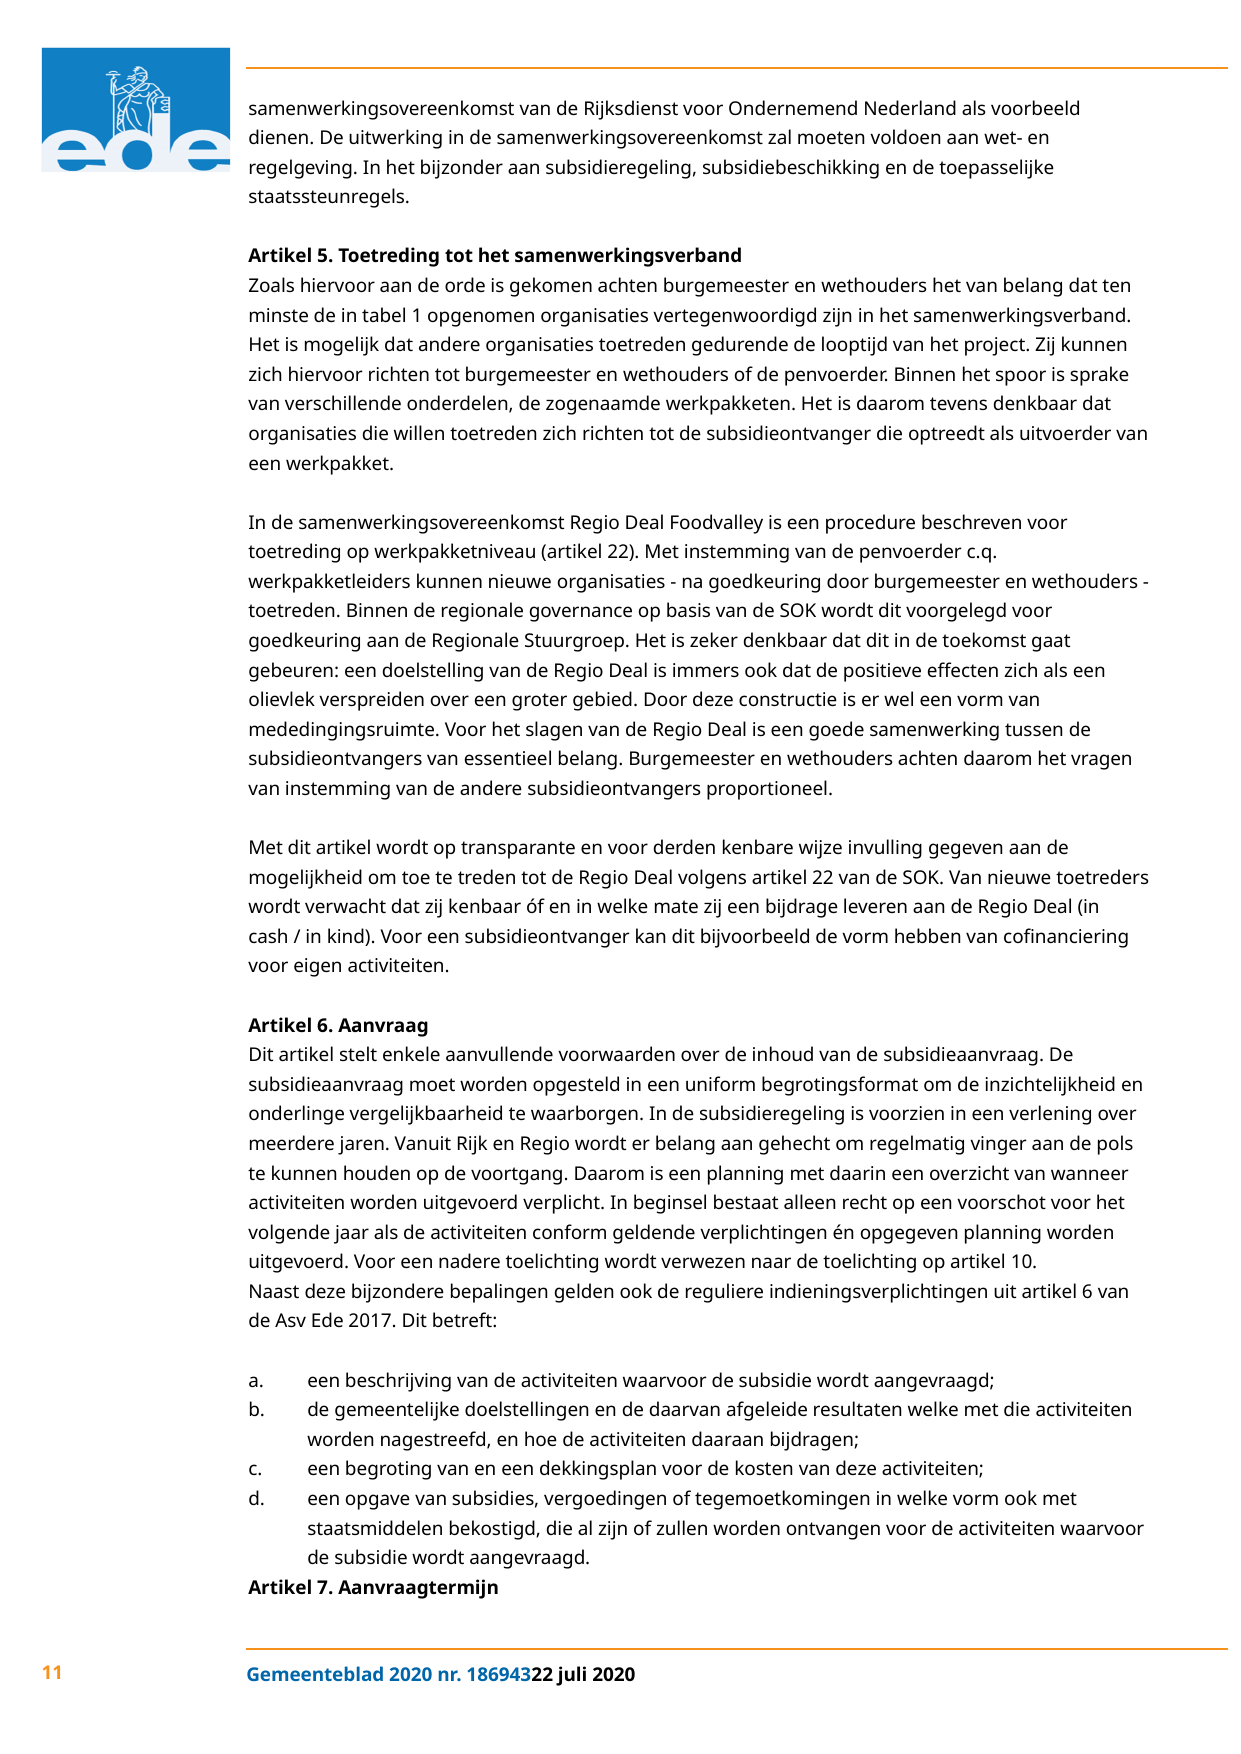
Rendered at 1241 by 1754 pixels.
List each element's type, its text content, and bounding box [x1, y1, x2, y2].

text Artikel 5. Toetreding tot het samenwerkingsverband [248, 243, 1152, 268]
text Zoals hiervoor aan de orde is gekomen achten burgemeester en wethouders het van belang dat ten minste de in tabel 1 opgenomen organisaties vertegenwoordigd zijn in het samenwerkingsverband. Het is mogelijk dat andere organisaties toetreden gedurende de looptijd van het project. Zij kunnen zich hiervoor richten tot burgemeester en wethouders of de penvoerder. Binnen het spoor is sprake van verschillende onderdelen, de zogenaamde werkpakketen. Het is daarom tevens denkbaar dat organisaties die willen toetreden zich richten tot de subsidieontvanger die optreedt als uitvoerder van een werkpakket. [248, 272, 1152, 476]
text Dit artikel stelt enkele aanvullende voorwaarden over de inhoud van de subsidieaanvraag. De subsidieaanvraag moet worden opgesteld in een uniform begrotingsformat om de inzichtelijkheid en onderlinge vergelijkbaarheid te waarborgen. In de subsidieregeling is voorzien in een verlening over meerdere jaren. Vanuit Rijk en Regio wordt er belang aan gehecht om regelmatig vinger aan de pols te kunnen houden op de voortgang. Daarom is een planning met daarin een overzicht van wanneer activiteiten worden uitgevoerd verplicht. In beginsel bestaat alleen recht op een voorschot voor het volgende jaar als de activiteiten conform geldende verplichtingen én opgegeven planning worden uitgevoerd. Voor een nadere toelichting wordt verwezen naar de toelichting op artikel 10. [248, 1041, 1152, 1274]
list een opgave van subsidies, vergoedingen of tegemoetkomingen in welke vorm ook met staatsmiddelen bekostigd, die al zijn of zullen worden ontvangen voor de activiteiten waarvoor de subsidie wordt aangevraagd. [248, 1485, 1152, 1570]
text Naast deze bijzondere bepalingen gelden ook de reguliere indieningsverplichtingen uit artikel 6 van de Asv Ede 2017. Dit betreft: [248, 1278, 1152, 1333]
text Artikel 6. Aanvraag [248, 1012, 1152, 1038]
text In de samenwerkingsovereenkomst Regio Deal Foodvalley is een procedure beschreven voor toetreding op werkpakketniveau (artikel 22). Met instemming van de penvoerder c.q. werkpakketleiders kunnen nieuwe organisaties - na goedkeuring door burgemeester en wethouders - toetreden. Binnen de regionale governance op basis van de SOK wordt dit voorgelegd voor goedkeuring aan de Regionale Stuurgroep. Het is zeker denkbaar dat dit in de toekomst gaat gebeuren: een doelstelling van de Regio Deal is immers ook dat de positieve effecten zich als een olievlek verspreiden over een groter gebied. Door deze constructie is er wel een vorm van mededingingsruimte. Voor het slagen van de Regio Deal is een goede samenwerking tussen de subsidieontvangers van essentieel belang. Burgemeester en wethouders achten daarom het vragen van instemming van de andere subsidieontvangers proportioneel. [248, 509, 1152, 801]
list een begroting van en een dekkingsplan voor de kosten van deze activiteiten; [248, 1456, 1152, 1481]
text Artikel 7. Aanvraagtermijn [248, 1574, 1152, 1600]
text samenwerkingsovereenkomst van de Rijksdienst voor Ondernemend Nederland als voorbeeld dienen. De uitwerking in de samenwerkingsovereenkomst zal moeten voldoen aan wet- en regelgeving. In het bijzonder aan subsidieregeling, subsidiebeschikking en de toepasselijke staatssteunregels. [248, 95, 1152, 209]
picture [41, 47, 231, 172]
list een beschrijving van de activiteiten waarvoor de subsidie wordt aangevraagd; [248, 1367, 1152, 1393]
text Met dit artikel wordt op transparante en voor derden kenbare wijze invulling gegeven aan de mogelijkheid om toe te treden tot de Regio Deal volgens artikel 22 van de SOK. Van nieuwe toetreders wordt verwacht dat zij kenbaar óf en in welke mate zij een bijdrage leveren aan de Regio Deal (in cash / in kind). Voor een subsidieontvanger kan dit bijvoorbeeld de vorm hebben van cofinanciering voor eigen activiteiten. [248, 834, 1152, 978]
list de gemeentelijke doelstellingen en de daarvan afgeleide resultaten welke met die activiteiten worden nagestreefd, en hoe de activiteiten daaraan bijdragen; [248, 1396, 1152, 1452]
